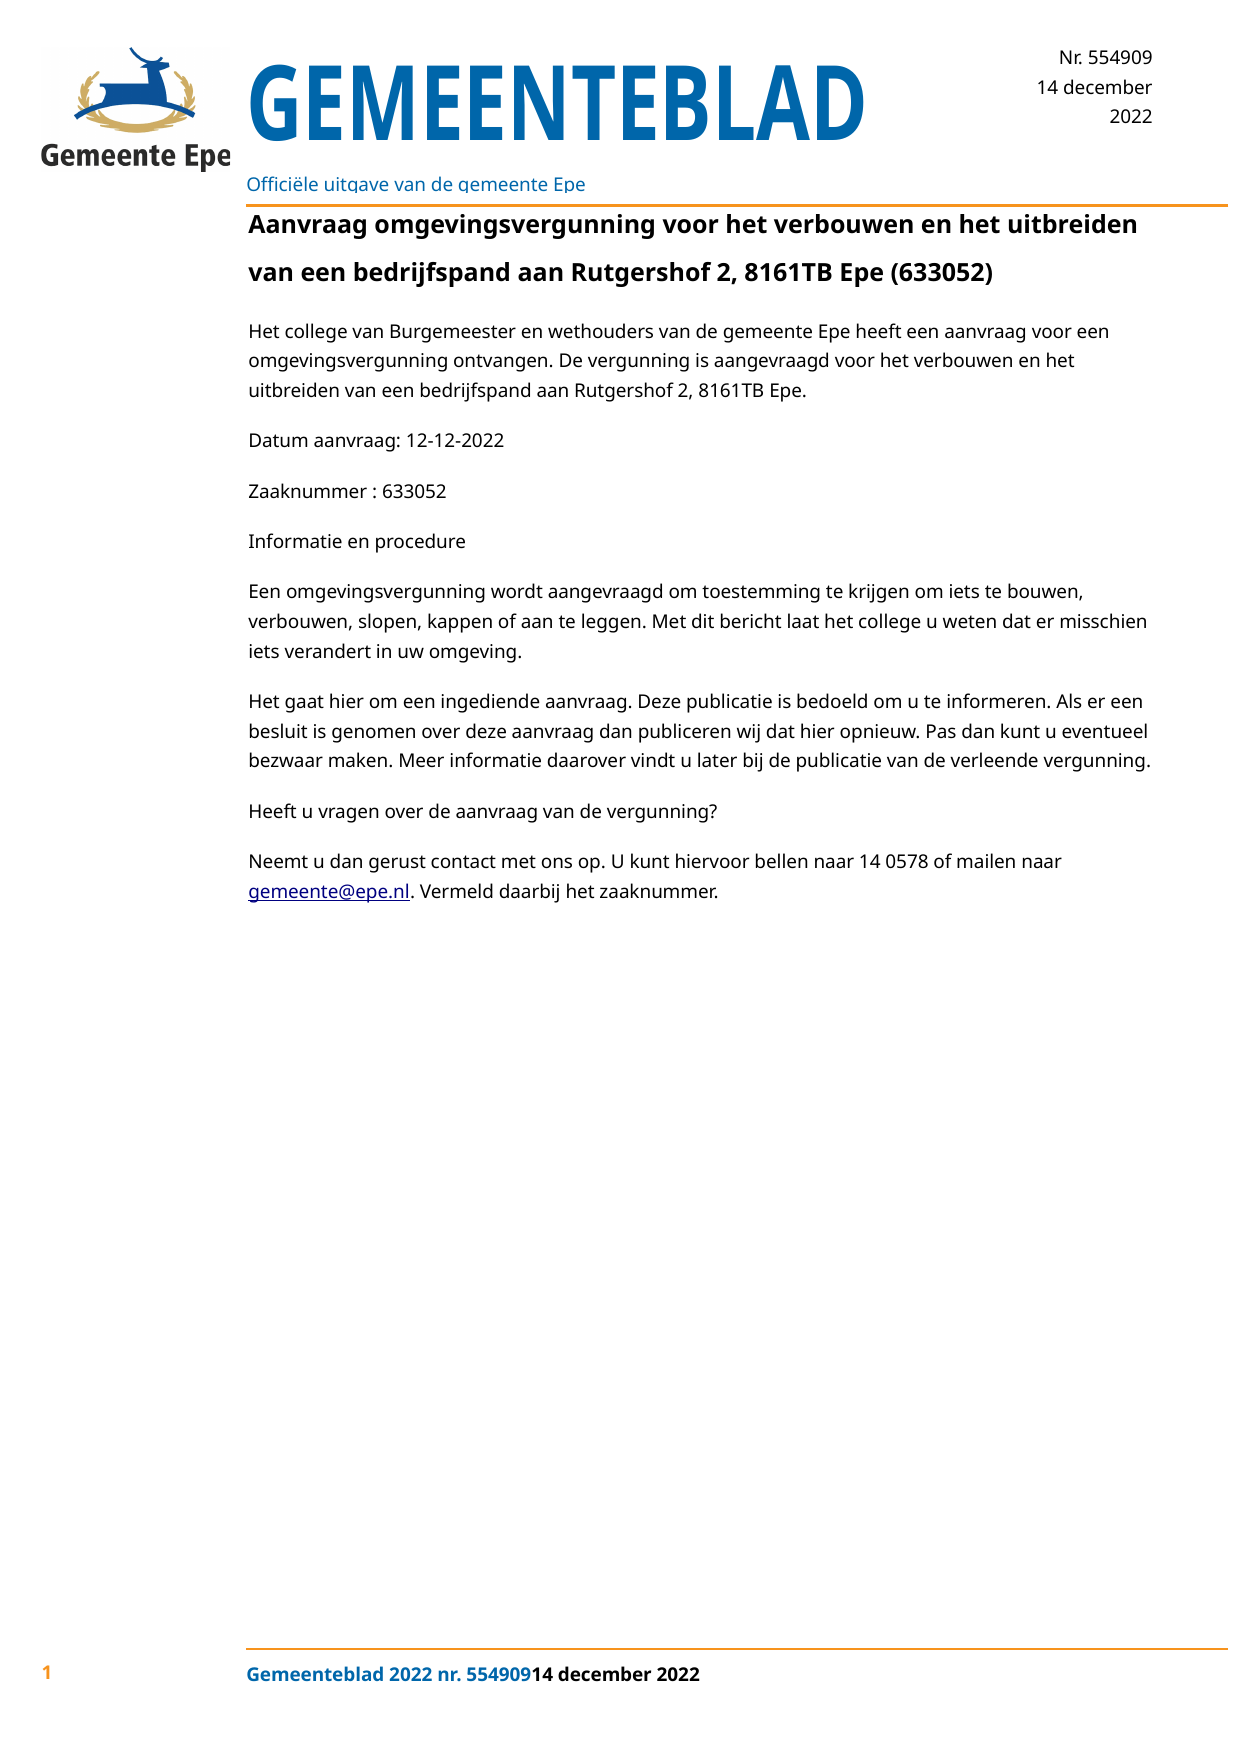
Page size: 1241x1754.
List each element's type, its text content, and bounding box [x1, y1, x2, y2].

text Neemt u dan gerust contact met ons op. U kunt hiervoor bellen naar 14 0578 of mailen naar gemeente@epe.nl. Vermeld daarbij het zaaknummer. [248, 848, 1152, 904]
text Het gaat hier om een ingediende aanvraag. Deze publicatie is bedoeld om u te informeren. Als er een besluit is genomen over deze aanvraag dan publiceren wij dat hier opnieuw. Pas dan kunt u eventueel bezwaar maken. Meer informatie daarover vindt u later bij de publicatie van de verleende vergunning. [248, 688, 1152, 773]
text Heeft u vragen over de aanvraag van de vergunning? [248, 798, 1152, 824]
text Informatie en procedure [248, 528, 1152, 554]
text Het college van Burgemeester en wethouders van de gemeente Epe heeft een aanvraag voor een omgevingsvergunning ontvangen. De vergunning is aangevraagd voor het verbouwen en het uitbreiden van een bedrijfspand aan Rutgershof 2, 8161TB Epe. [248, 318, 1152, 403]
text Datum aanvraag: 12-12-2022 [248, 427, 1152, 453]
text Aanvraag omgevingsvergunning voor het verbouwen en het uitbreiden van een bedrijfspand aan Rutgershof 2, 8161TB Epe (633052) [248, 207, 1152, 288]
text Een omgevingsvergunning wordt aangevraagd om toestemming te krijgen om iets te bouwen, verbouwen, slopen, kappen of aan te leggen. Met dit bericht laat het college u weten dat er misschien iets verandert in uw omgeving. [248, 579, 1152, 664]
picture [41, 47, 231, 172]
text Zaaknummer : 633052 [248, 478, 1152, 504]
